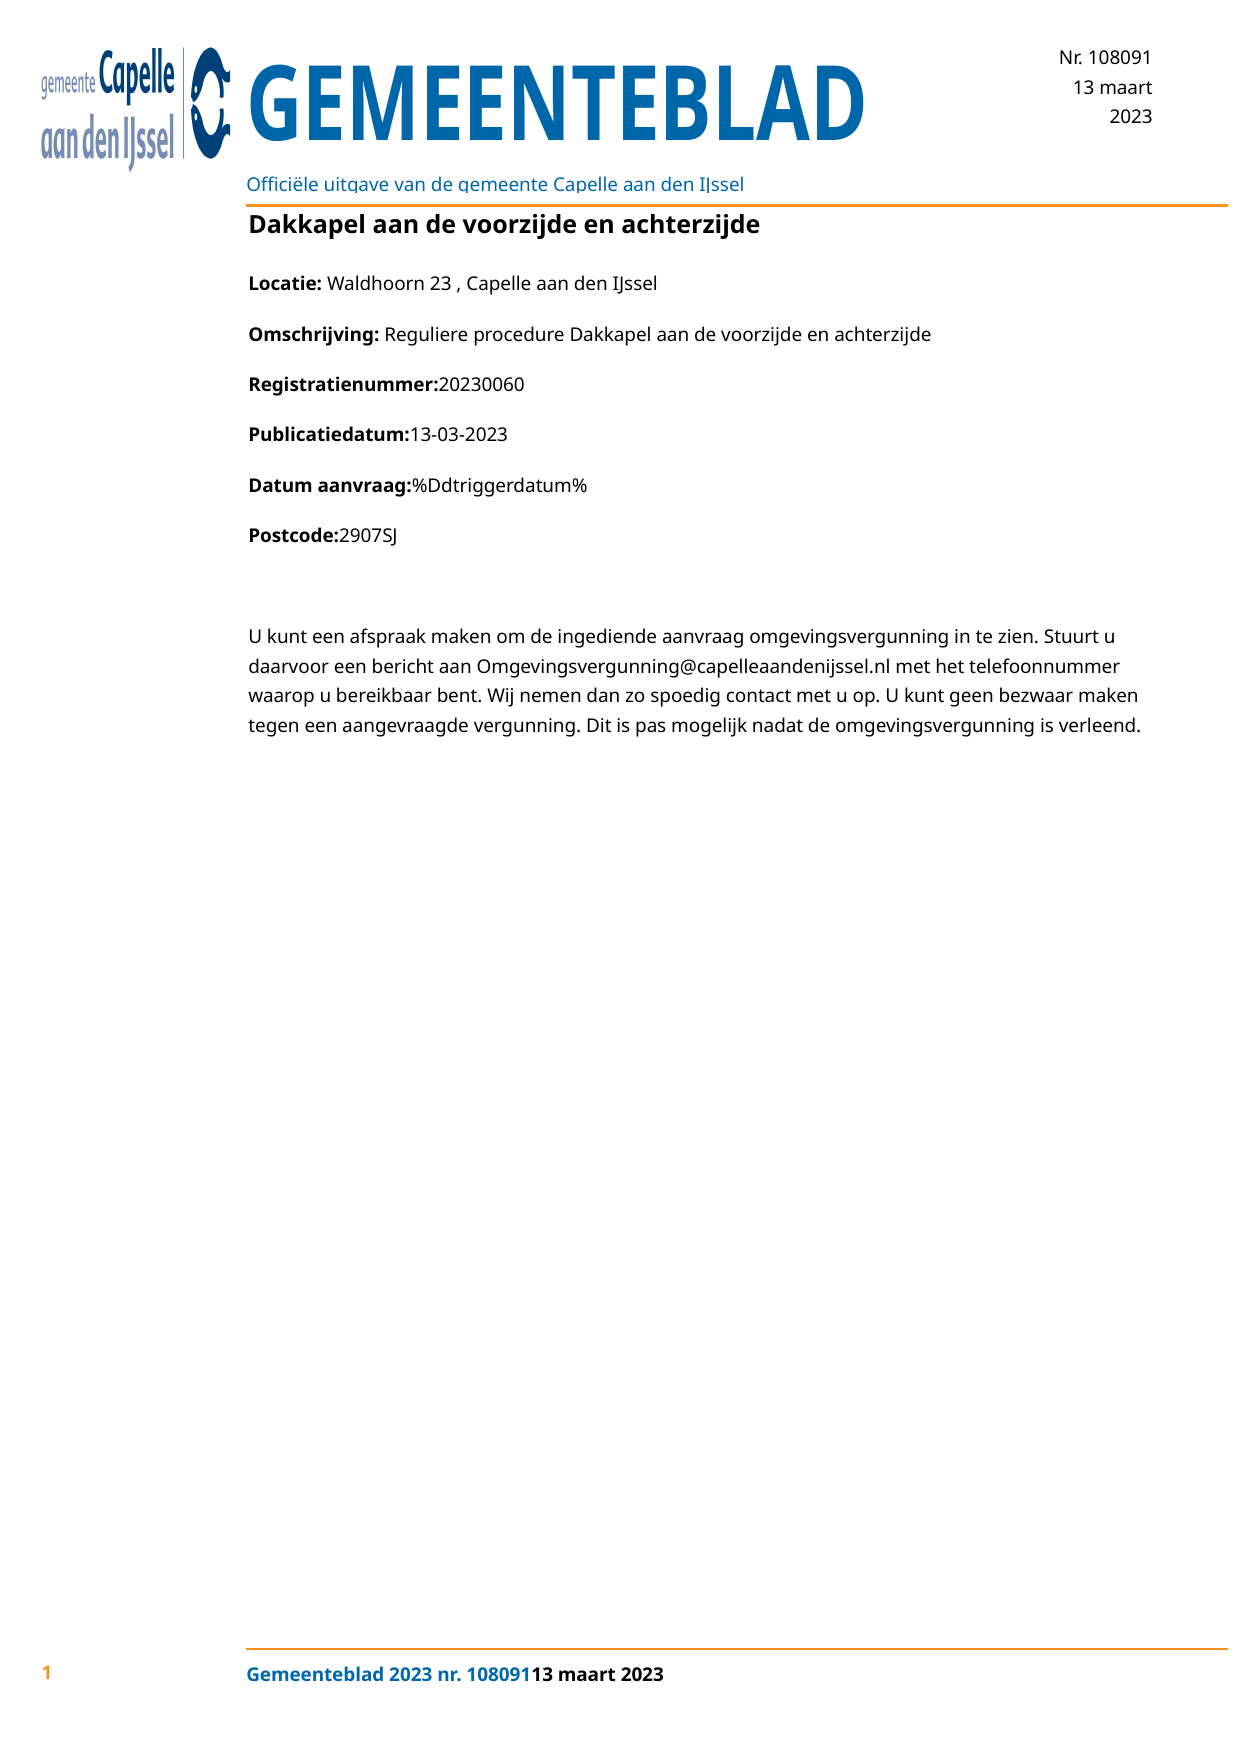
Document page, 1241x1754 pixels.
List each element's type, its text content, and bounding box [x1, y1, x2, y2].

text Publicatiedatum:13-03-2023 [248, 422, 1152, 447]
picture [41, 47, 231, 172]
text Postcode:2907SJ [248, 522, 1152, 548]
text Registratienummer:20230060 [248, 371, 1152, 397]
text Datum aanvraag:%Ddtriggerdatum% [248, 472, 1152, 498]
text U kunt een afspraak maken om de ingediende aanvraag omgevingsvergunning in te zien. Stuurt u daarvoor een bericht aan Omgevingsvergunning@capelleaandenijssel.nl met het telefoonnummer waarop u bereikbaar bent. Wij nemen dan zo spoedig contact met u op. U kunt geen bezwaar maken tegen een aangevraagde vergunning. Dit is pas mogelijk nadat de omgevingsvergunning is verleend. [248, 623, 1152, 738]
text Locatie: Waldhoorn 23 , Capelle aan den IJssel [248, 270, 1152, 296]
text Dakkapel aan de voorzijde en achterzijde [248, 207, 1152, 241]
text Omschrijving: Reguliere procedure Dakkapel aan de voorzijde en achterzijde [248, 321, 1152, 346]
